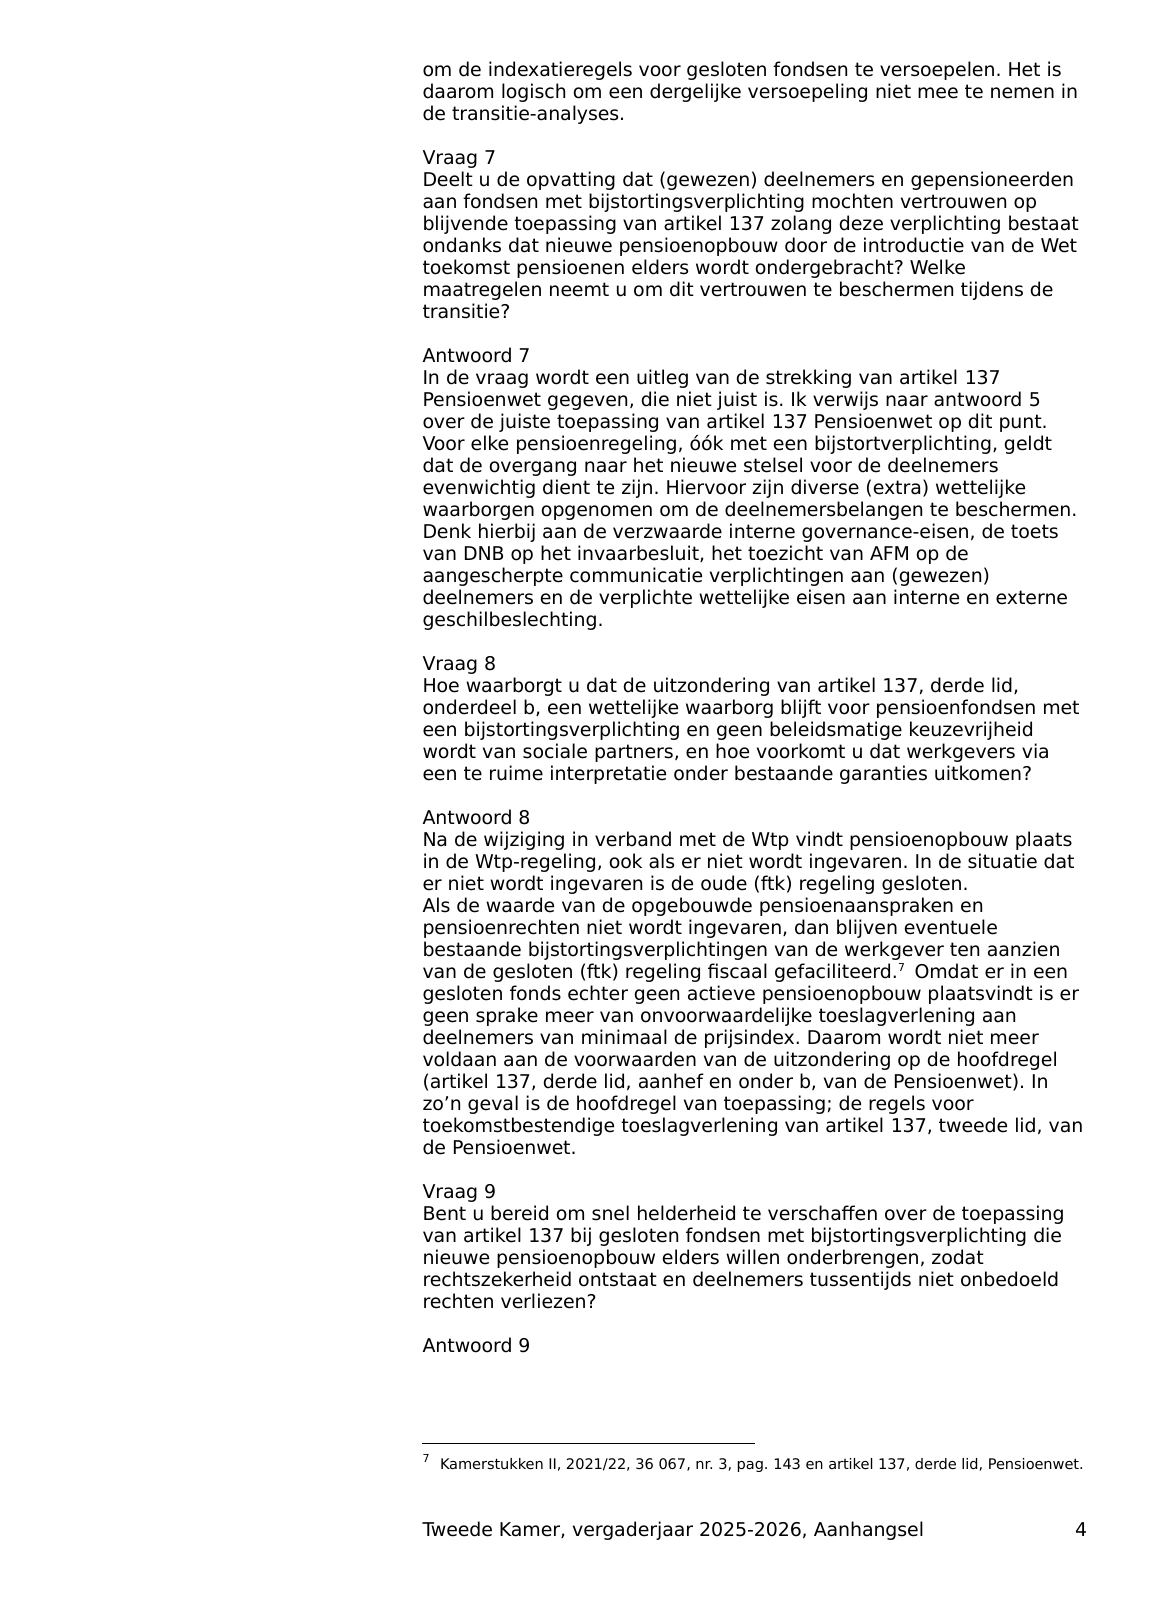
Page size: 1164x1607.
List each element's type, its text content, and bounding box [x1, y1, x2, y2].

text Na de wijziging in verband met de Wtp vindt pensioenopbouw plaats in de Wtp-regeling, ook als er niet wordt ingevaren. In de situatie dat er niet wordt ingevaren is de oude (ftk) regeling gesloten. [422, 829, 1087, 895]
text Antwoord 9 [422, 1335, 1087, 1357]
text Kamerstukken II, 2021/22, 36 067, nr. 3, pag. 143 en artikel 137, derde lid, Pensioenwet. [422, 1452, 1087, 1474]
text Vraag 7 [422, 147, 1087, 169]
text Antwoord 7 [422, 345, 1087, 367]
text Als de waarde van de opgebouwde pensioenaanspraken en pensioenrechten niet wordt ingevaren, dan blijven eventuele bestaande bijstortingsverplichtingen van de werkgever ten aanzien van de gesloten (ftk) regeling fiscaal gefaciliteerd. Omdat er in een gesloten fonds echter geen actieve pensioenopbouw plaatsvindt is er geen sprake meer van onvoorwaardelijke toeslagverlening aan deelnemers van minimaal de prijsindex. Daarom wordt niet meer voldaan aan de voorwaarden van de uitzondering op de hoofdregel (artikel 137, derde lid, aanhef en onder b, van de Pensioenwet). In zo’n geval is de hoofdregel van toepassing; de regels voor toekomstbestendige toeslagverlening van artikel 137, tweede lid, van de Pensioenwet. [422, 895, 1087, 1159]
text Voor elke pensioenregeling, óók met een bijstortverplichting, geldt dat de overgang naar het nieuwe stelsel voor de deelnemers evenwichtig dient te zijn. Hiervoor zijn diverse (extra) wettelijke waarborgen opgenomen om de deelnemersbelangen te beschermen. Denk hierbij aan de verzwaarde interne governance-eisen, de toets van DNB op het invaarbesluit, het toezicht van AFM op de aangescherpte communicatie verplichtingen aan (gewezen) deelnemers en de verplichte wettelijke eisen aan interne en externe geschilbeslechting. [422, 433, 1087, 631]
text Vraag 9 [422, 1181, 1087, 1203]
text Antwoord 8 [422, 807, 1087, 829]
text Bent u bereid om snel helderheid te verschaffen over de toepassing van artikel 137 bij gesloten fondsen met bijstortingsverplichting die nieuwe pensioenopbouw elders willen onderbrengen, zodat rechtszekerheid ontstaat en deelnemers tussentijds niet onbedoeld rechten verliezen? [422, 1203, 1087, 1313]
text om de indexatieregels voor gesloten fondsen te versoepelen. Het is daarom logisch om een dergelijke versoepeling niet mee te nemen in de transitie-analyses. [422, 59, 1087, 125]
text Hoe waarborgt u dat de uitzondering van artikel 137, derde lid, onderdeel b, een wettelijke waarborg blijft voor pensioenfondsen met een bijstortingsverplichting en geen beleidsmatige keuzevrijheid wordt van sociale partners, en hoe voorkomt u dat werkgevers via een te ruime interpretatie onder bestaande garanties uitkomen? [422, 675, 1087, 785]
text In de vraag wordt een uitleg van de strekking van artikel 137 Pensioenwet gegeven, die niet juist is. Ik verwijs naar antwoord 5 over de juiste toepassing van artikel 137 Pensioenwet op dit punt. [422, 367, 1087, 433]
text Vraag 8 [422, 653, 1087, 675]
text Deelt u de opvatting dat (gewezen) deelnemers en gepensioneerden aan fondsen met bijstortingsverplichting mochten vertrouwen op blijvende toepassing van artikel 137 zolang deze verplichting bestaat ondanks dat nieuwe pensioenopbouw door de introductie van de Wet toekomst pensioenen elders wordt ondergebracht? Welke maatregelen neemt u om dit vertrouwen te beschermen tijdens de transitie? [422, 169, 1087, 323]
